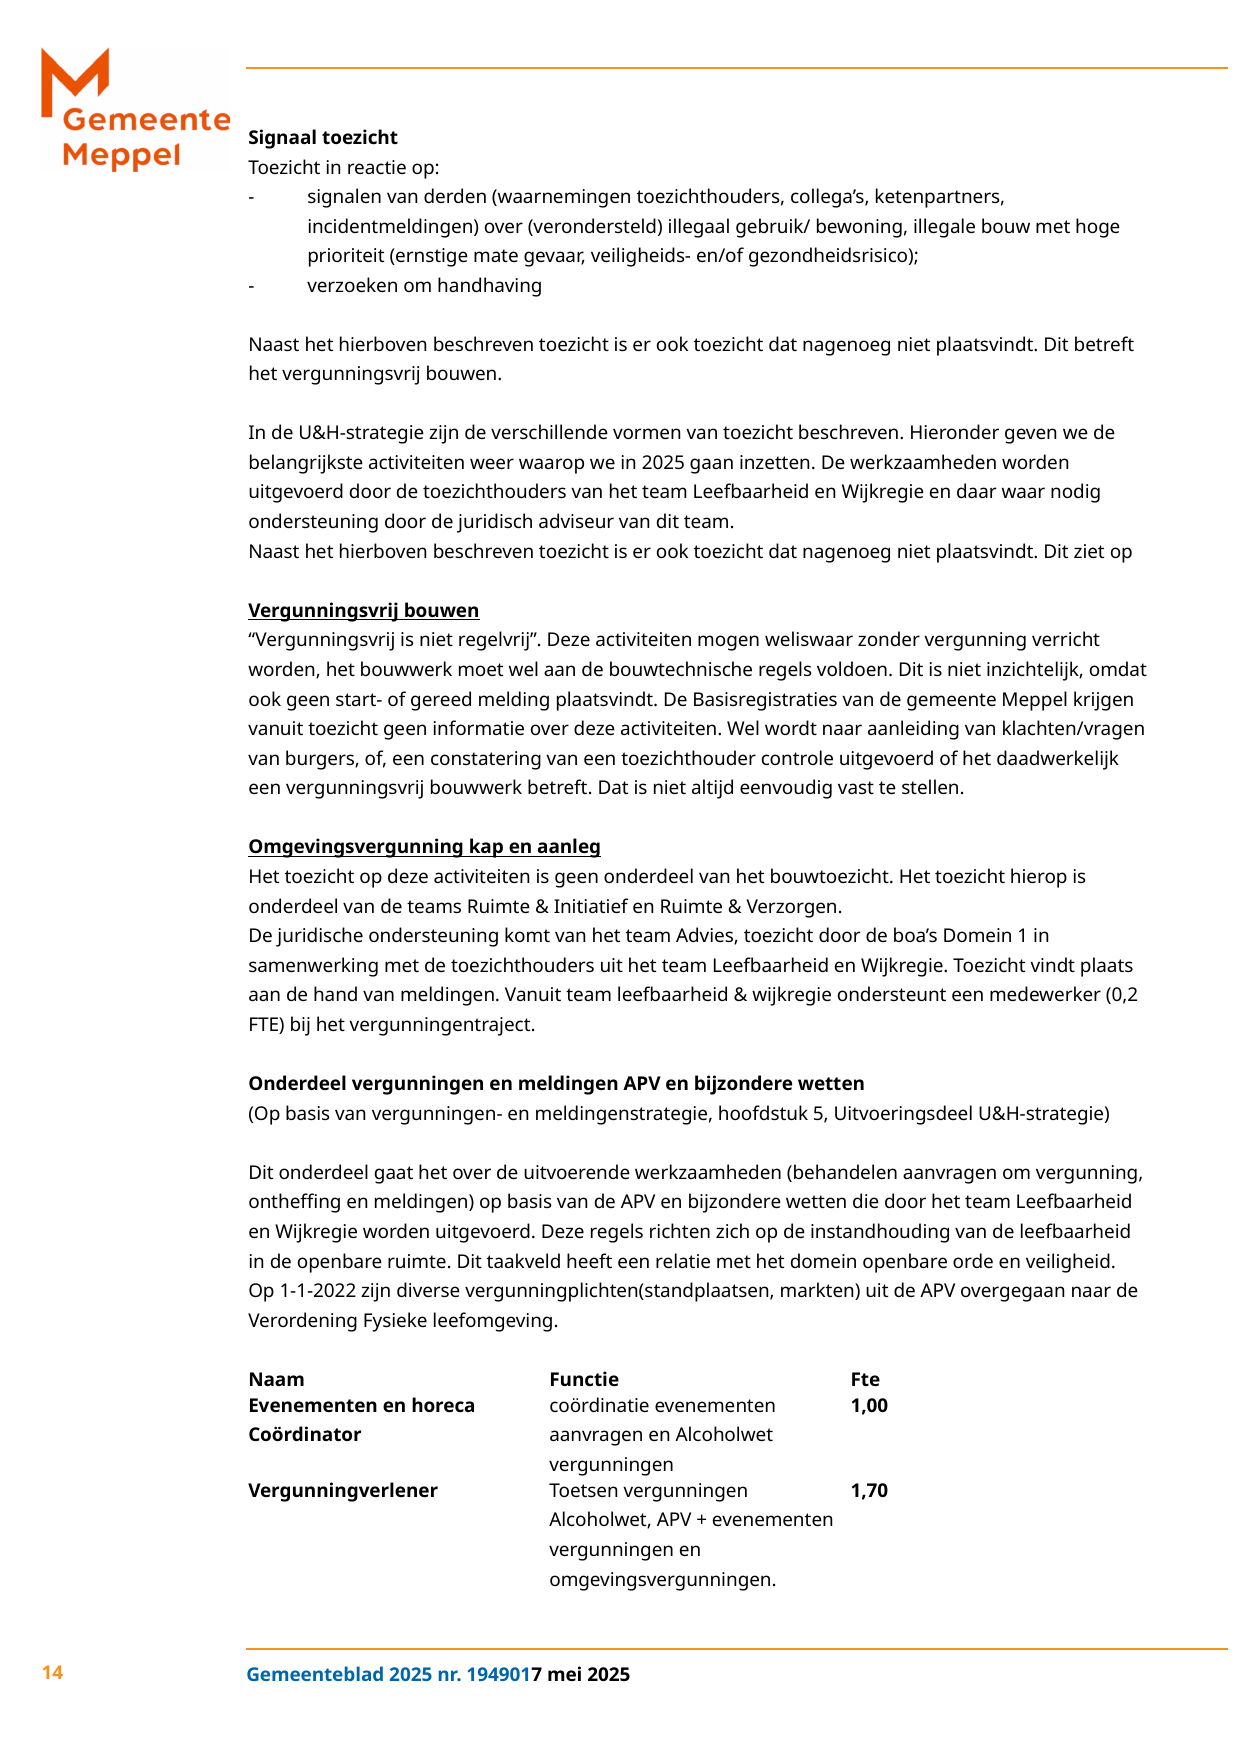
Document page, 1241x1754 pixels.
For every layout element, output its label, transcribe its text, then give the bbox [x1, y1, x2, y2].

text Onderdeel vergunningen en meldingen APV en bijzondere wetten [248, 1070, 1152, 1096]
table_cell 1,00 [850, 1392, 1152, 1477]
text Naast het hierboven beschreven toezicht is er ook toezicht dat nagenoeg niet plaatsvindt. Dit betreft het vergunningsvrij bouwen. [248, 331, 1152, 386]
table_header Naam [248, 1366, 549, 1392]
table_cell Evenementen en horeca Coördinator [248, 1392, 549, 1477]
text Het toezicht op deze activiteiten is geen onderdeel van het bouwtoezicht. Het toezicht hierop is onderdeel van de teams Ruimte & Initiatief en Ruimte & Verzorgen. [248, 863, 1152, 919]
text “Vergunningsvrij is niet regelvrij”. Deze activiteiten mogen weliswaar zonder vergunning verricht worden, het bouwwerk moet wel aan de bouwtechnische regels voldoen. Dit is niet inzichtelijk, omdat ook geen start- of gereed melding plaatsvindt. De Basisregistraties van de gemeente Meppel krijgen vanuit toezicht geen informatie over deze activiteiten. Wel wordt naar aanleiding van klachten/vragen van burgers, of, een constatering van een toezichthouder controle uitgevoerd of het daadwerkelijk een vergunningsvrij bouwwerk betreft. Dat is niet altijd eenvoudig vast te stellen. [248, 627, 1152, 800]
text In de U&H-strategie zijn de verschillende vormen van toezicht beschreven. Hieronder geven we de belangrijkste activiteiten weer waarop we in 2025 gaan inzetten. De werkzaamheden worden uitgevoerd door de toezichthouders van het team Leefbaarheid en Wijkregie en daar waar nodig ondersteuning door de juridisch adviseur van dit team. [248, 419, 1152, 534]
table_cell Toetsen vergunningen Alcoholwet, APV + evenementen vergunningen en omgevingsvergunningen. [549, 1477, 850, 1591]
picture [41, 47, 231, 172]
text Vergunningsvrij bouwen [248, 597, 1152, 623]
table_header Functie [549, 1366, 850, 1392]
table_cell 1,70 [850, 1477, 1152, 1591]
text Op 1-1-2022 zijn diverse vergunningplichten(standplaatsen, markten) uit de APV overgegaan naar de Verordening Fysieke leefomgeving. [248, 1277, 1152, 1333]
table_cell coördinatie evenementen aanvragen en Alcoholwet vergunningen [549, 1392, 850, 1477]
text De juridische ondersteuning komt van het team Advies, toezicht door de boa’s Domein 1 in samenwerking met de toezichthouders uit het team Leefbaarheid en Wijkregie. Toezicht vindt plaats aan de hand van meldingen. Vanuit team leefbaarheid & wijkregie ondersteunt een medewerker (0,2 FTE) bij het vergunningentraject. [248, 922, 1152, 1037]
text (Op basis van vergunningen- en meldingenstrategie, hoofdstuk 5, Uitvoeringsdeel U&H-strategie) [248, 1100, 1152, 1126]
text Omgevingsvergunning kap en aanleg [248, 834, 1152, 859]
table_header Fte [850, 1366, 1152, 1392]
text Naast het hierboven beschreven toezicht is er ook toezicht dat nagenoeg niet plaatsvindt. Dit ziet op [248, 538, 1152, 564]
text Dit onderdeel gaat het over de uitvoerende werkzaamheden (behandelen aanvragen om vergunning, ontheffing en meldingen) op basis van de APV en bijzondere wetten die door het team Leefbaarheid en Wijkregie worden uitgevoerd. Deze regels richten zich op de instandhouding van de leefbaarheid in de openbare ruimte. Dit taakveld heeft een relatie met het domein openbare orde en veiligheid. [248, 1159, 1152, 1274]
table_cell Vergunningverlener [248, 1477, 549, 1591]
table_header Signaal toezicht Toezicht in reactie op: signalen van derden (waarnemingen toezichthouders, collega’s, ketenpartners, incidentmeldingen) over (verondersteld) illegaal gebruik/ bewoning, illegale bouw met hoge prioriteit (ernstige mate gevaar, veiligheids- en/of gezondheidsrisico); verzoeken om handhaving [248, 95, 1152, 298]
